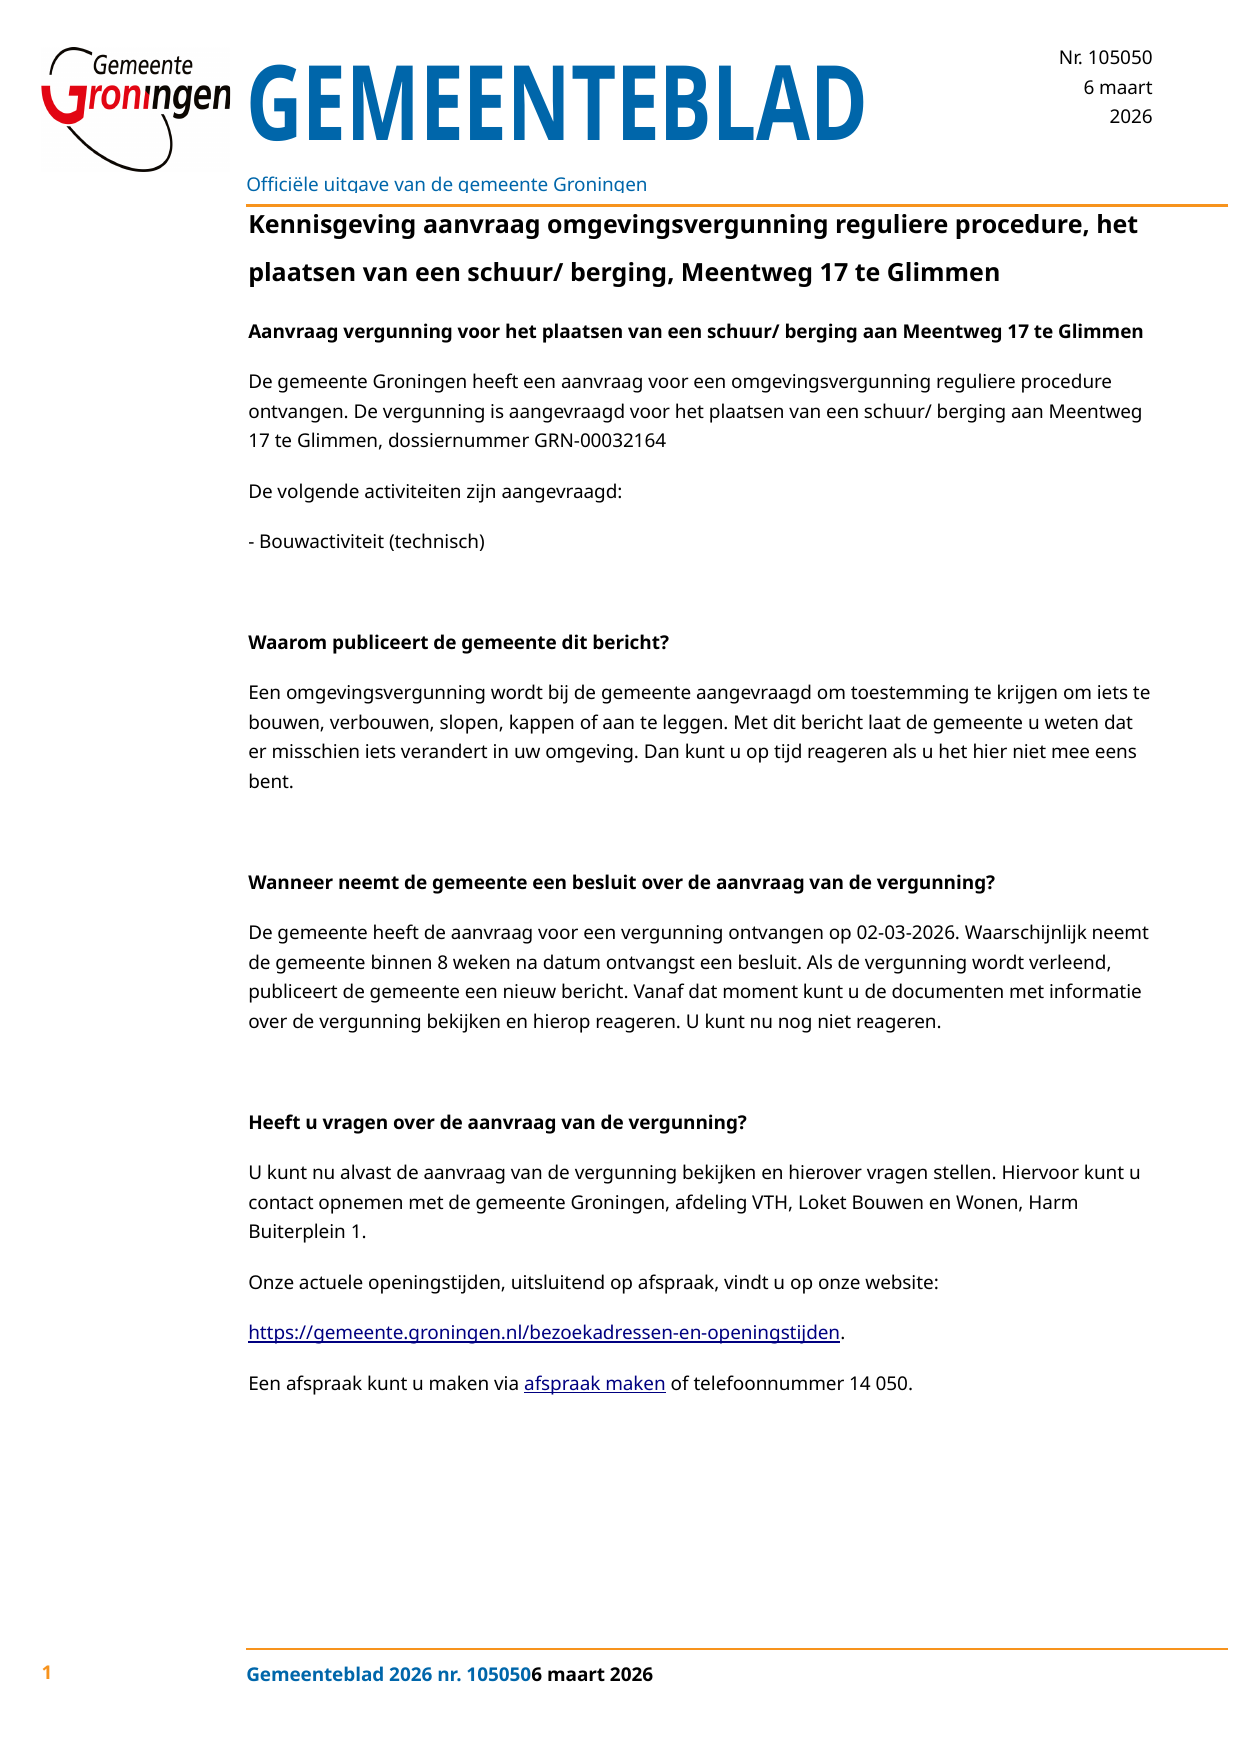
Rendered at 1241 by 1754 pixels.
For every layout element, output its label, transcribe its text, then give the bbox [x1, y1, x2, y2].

text https://gemeente.groningen.nl/bezoekadressen-en-openingstijden. [248, 1319, 1152, 1345]
text - Bouwactiviteit (technisch) [248, 528, 1152, 554]
text De gemeente heeft de aanvraag voor een vergunning ontvangen op 02-03-2026. Waarschijnlijk neemt de gemeente binnen 8 weken na datum ontvangst een besluit. Als de vergunning wordt verleend, publiceert de gemeente een nieuw bericht. Vanaf dat moment kunt u de documenten met informatie over de vergunning bekijken en hierop reageren. U kunt nu nog niet reageren. [248, 919, 1152, 1034]
text U kunt nu alvast de aanvraag van de vergunning bekijken en hierover vragen stellen. Hiervoor kunt u contact opnemen met de gemeente Groningen, afdeling VTH, Loket Bouwen en Wonen, Harm Buiterplein 1. [248, 1159, 1152, 1244]
text Een omgevingsvergunning wordt bij de gemeente aangevraagd om toestemming te krijgen om iets te bouwen, verbouwen, slopen, kappen of aan te leggen. Met dit bericht laat de gemeente u weten dat er misschien iets verandert in uw omgeving. Dan kunt u op tijd reageren als u het hier niet mee eens bent. [248, 679, 1152, 794]
text Kennisgeving aanvraag omgevingsvergunning reguliere procedure, het plaatsen van een schuur/ berging, Meentweg 17 te Glimmen [248, 207, 1152, 288]
text Aanvraag vergunning voor het plaatsen van een schuur/ berging aan Meentweg 17 te Glimmen [248, 318, 1152, 344]
text Heeft u vragen over de aanvraag van de vergunning? [248, 1109, 1152, 1135]
text Wanneer neemt de gemeente een besluit over de aanvraag van de vergunning? [248, 869, 1152, 895]
text De gemeente Groningen heeft een aanvraag voor een omgevingsvergunning reguliere procedure ontvangen. De vergunning is aangevraagd voor het plaatsen van een schuur/ berging aan Meentweg 17 te Glimmen, dossiernummer GRN-00032164 [248, 368, 1152, 453]
text Een afspraak kunt u maken via afspraak maken of telefoonnummer 14 050. [248, 1370, 1152, 1396]
picture [41, 47, 231, 172]
text Onze actuele openingstijden, uitsluitend op afspraak, vindt u op onze website: [248, 1269, 1152, 1295]
text De volgende activiteiten zijn aangevraagd: [248, 478, 1152, 504]
text Waarom publiceert de gemeente dit bericht? [248, 629, 1152, 655]
